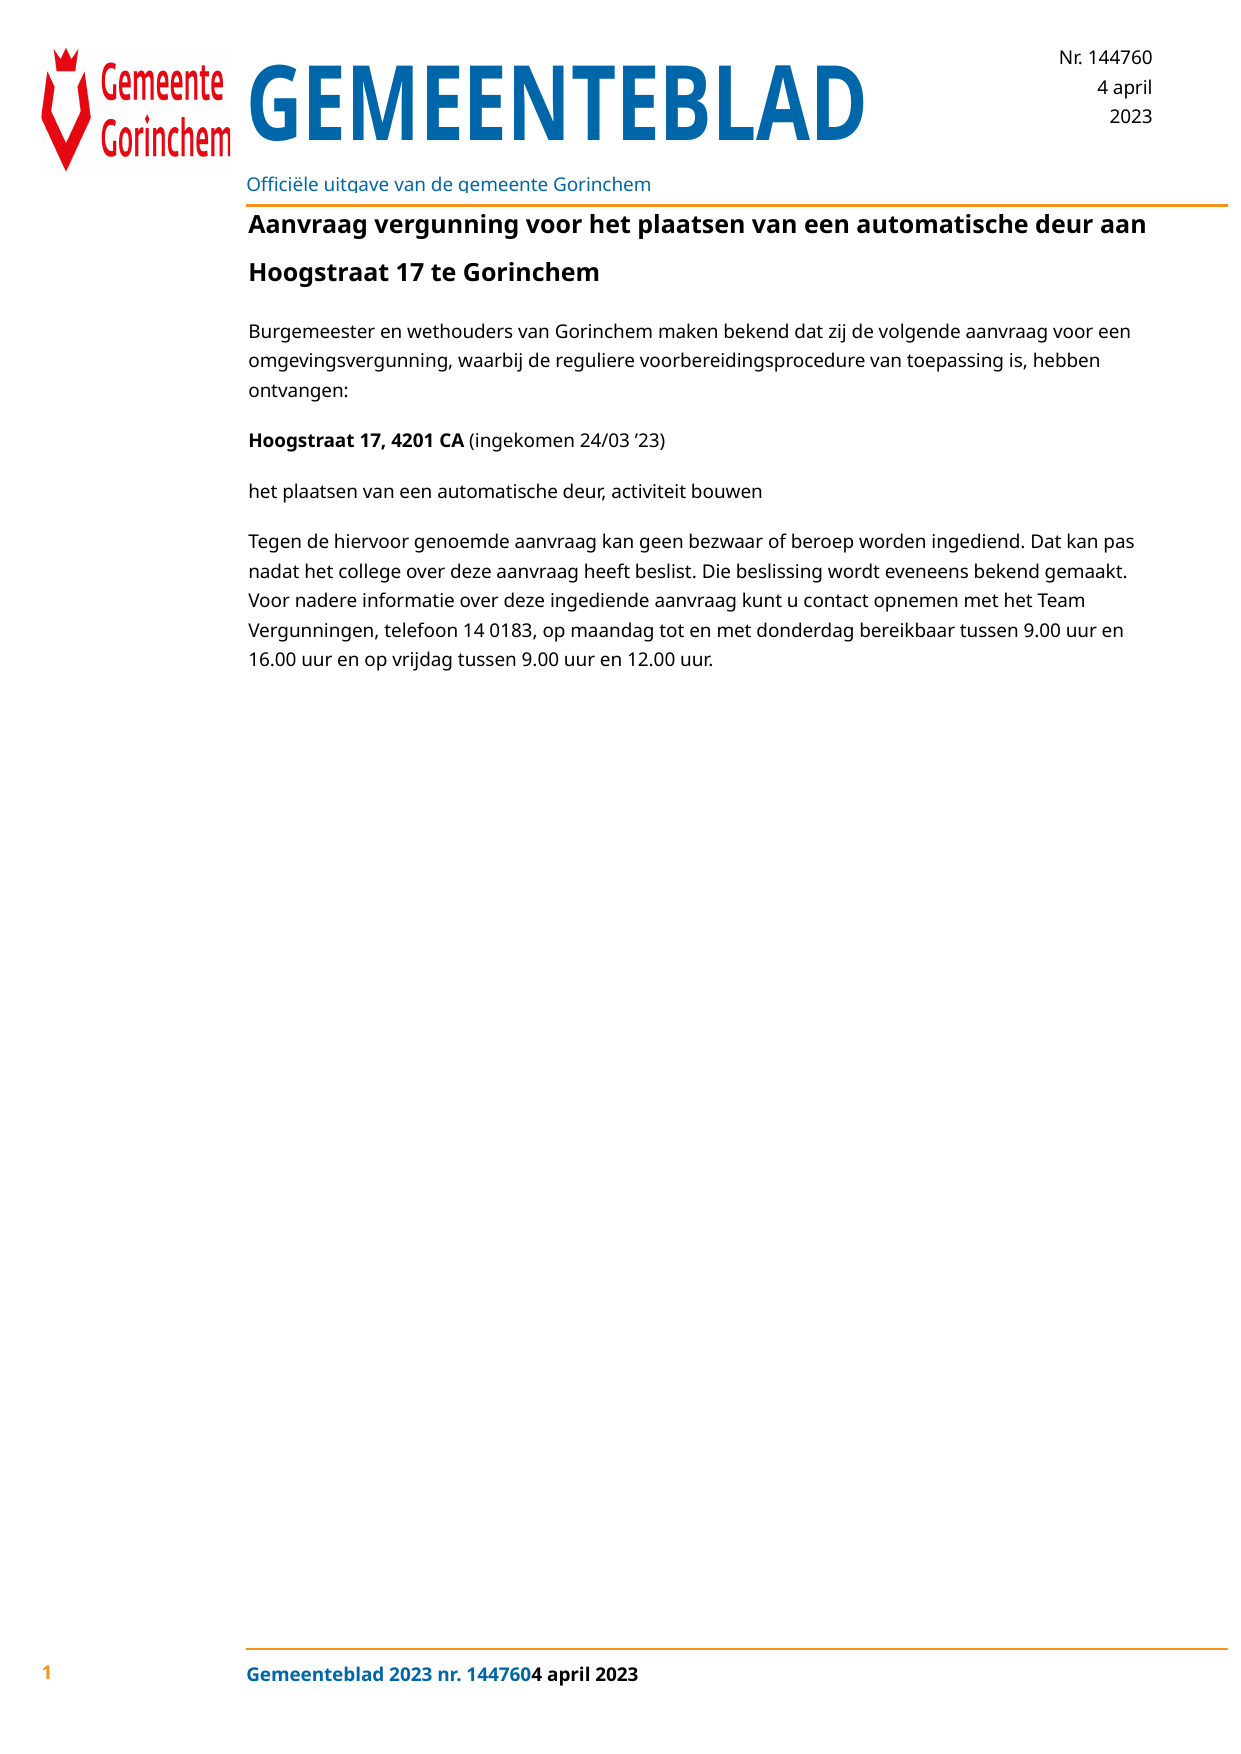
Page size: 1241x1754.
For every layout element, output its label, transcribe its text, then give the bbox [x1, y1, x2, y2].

picture [41, 47, 231, 172]
text Tegen de hiervoor genoemde aanvraag kan geen bezwaar of beroep worden ingediend. Dat kan pas nadat het college over deze aanvraag heeft beslist. Die beslissing wordt eveneens bekend gemaakt. Voor nadere informatie over deze ingediende aanvraag kunt u contact opnemen met het Team Vergunningen, telefoon 14 0183, op maandag tot en met donderdag bereikbaar tussen 9.00 uur en 16.00 uur en op vrijdag tussen 9.00 uur en 12.00 uur. [248, 528, 1152, 672]
text Burgemeester en wethouders van Gorinchem maken bekend dat zij de volgende aanvraag voor een omgevingsvergunning, waarbij de reguliere voorbereidingsprocedure van toepassing is, hebben ontvangen: [248, 318, 1152, 403]
text Aanvraag vergunning voor het plaatsen van een automatische deur aan Hoogstraat 17 te Gorinchem [248, 207, 1152, 288]
text het plaatsen van een automatische deur, activiteit bouwen [248, 478, 1152, 504]
text Hoogstraat 17, 4201 CA (ingekomen 24/03 ’23) [248, 427, 1152, 453]
